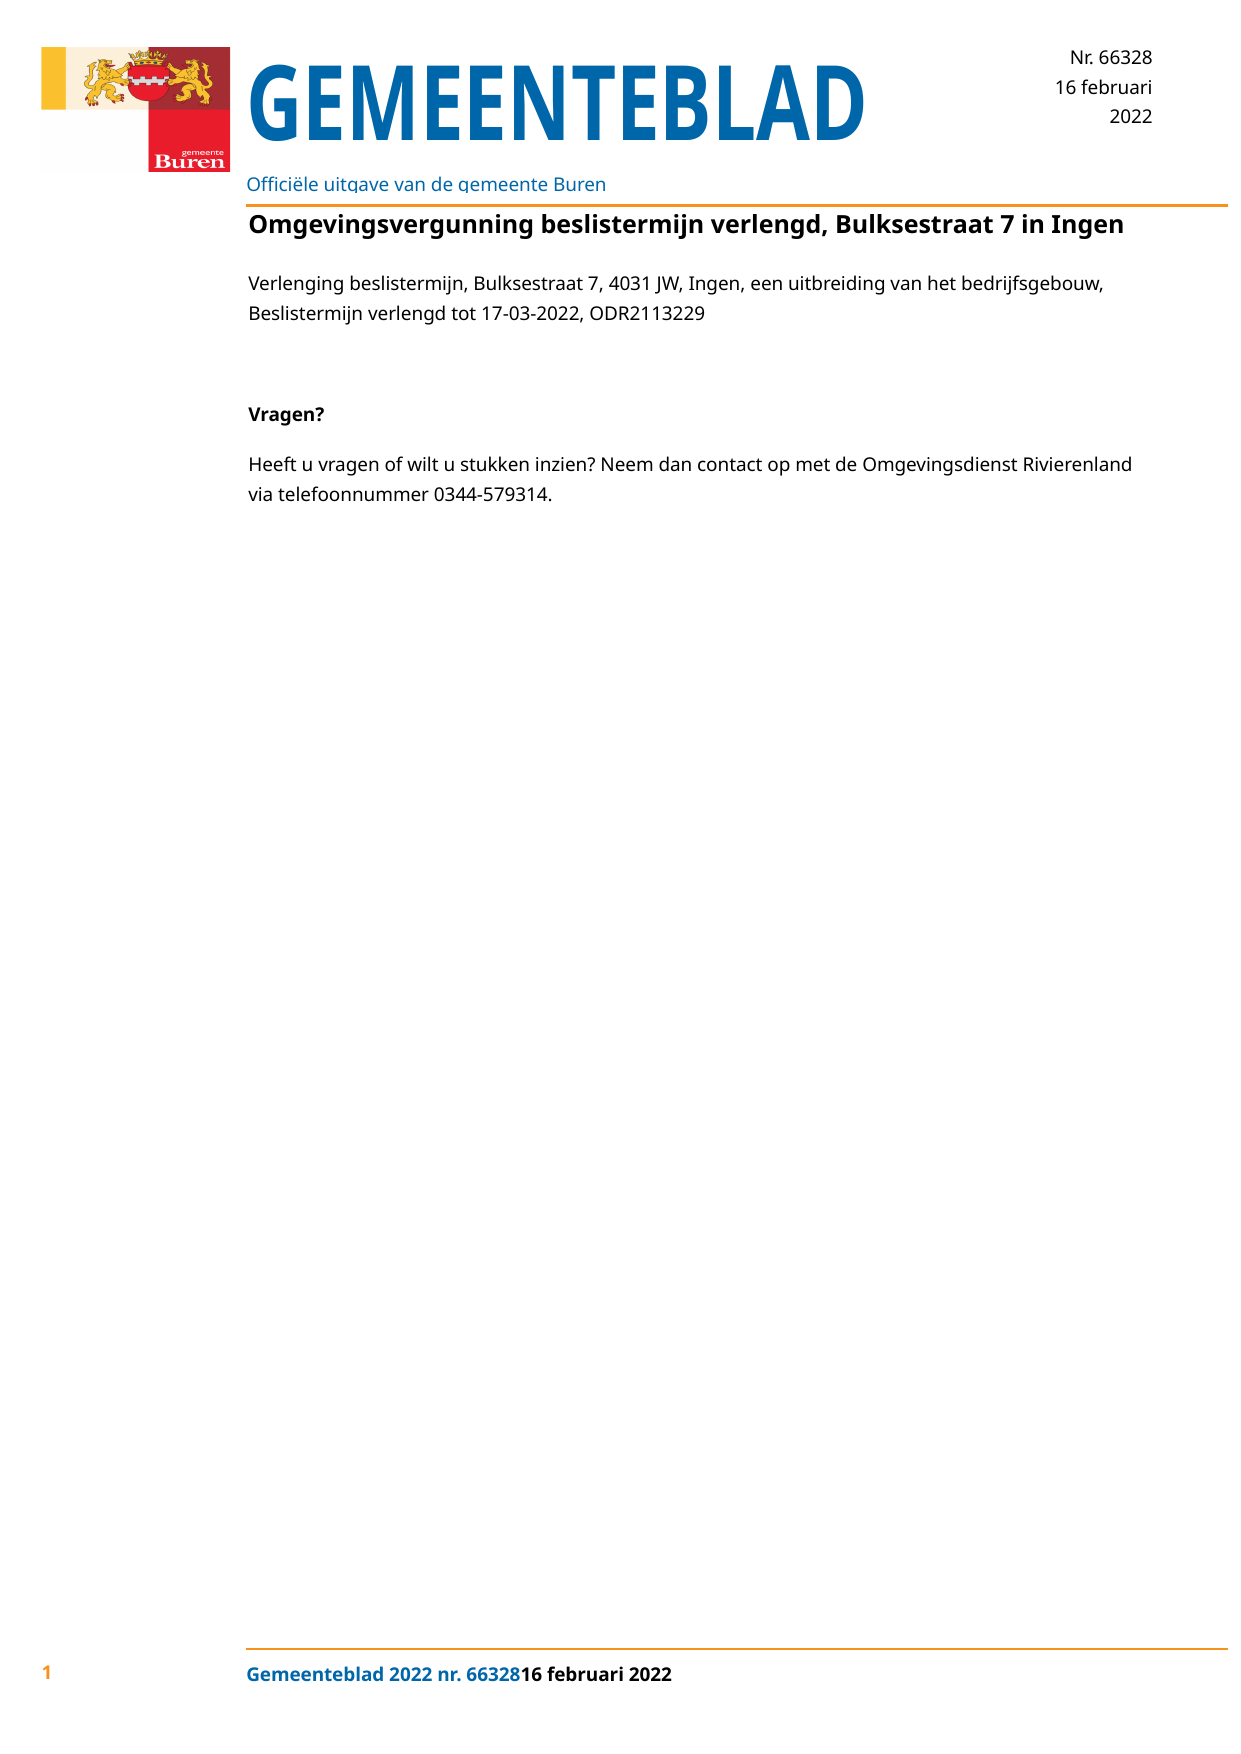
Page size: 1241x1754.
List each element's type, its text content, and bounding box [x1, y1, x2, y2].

text Heeft u vragen of wilt u stukken inzien? Neem dan contact op met de Omgevingsdienst Rivierenland via telefoonnummer 0344-579314. [248, 451, 1152, 506]
text Verlenging beslistermijn, Bulksestraat 7, 4031 JW, Ingen, een uitbreiding van het bedrijfsgebouw, Beslistermijn verlengd tot 17-03-2022, ODR2113229 [248, 270, 1152, 326]
picture [41, 47, 231, 172]
text Vragen? [248, 401, 1152, 426]
text Omgevingsvergunning beslistermijn verlengd, Bulksestraat 7 in Ingen [248, 207, 1152, 241]
